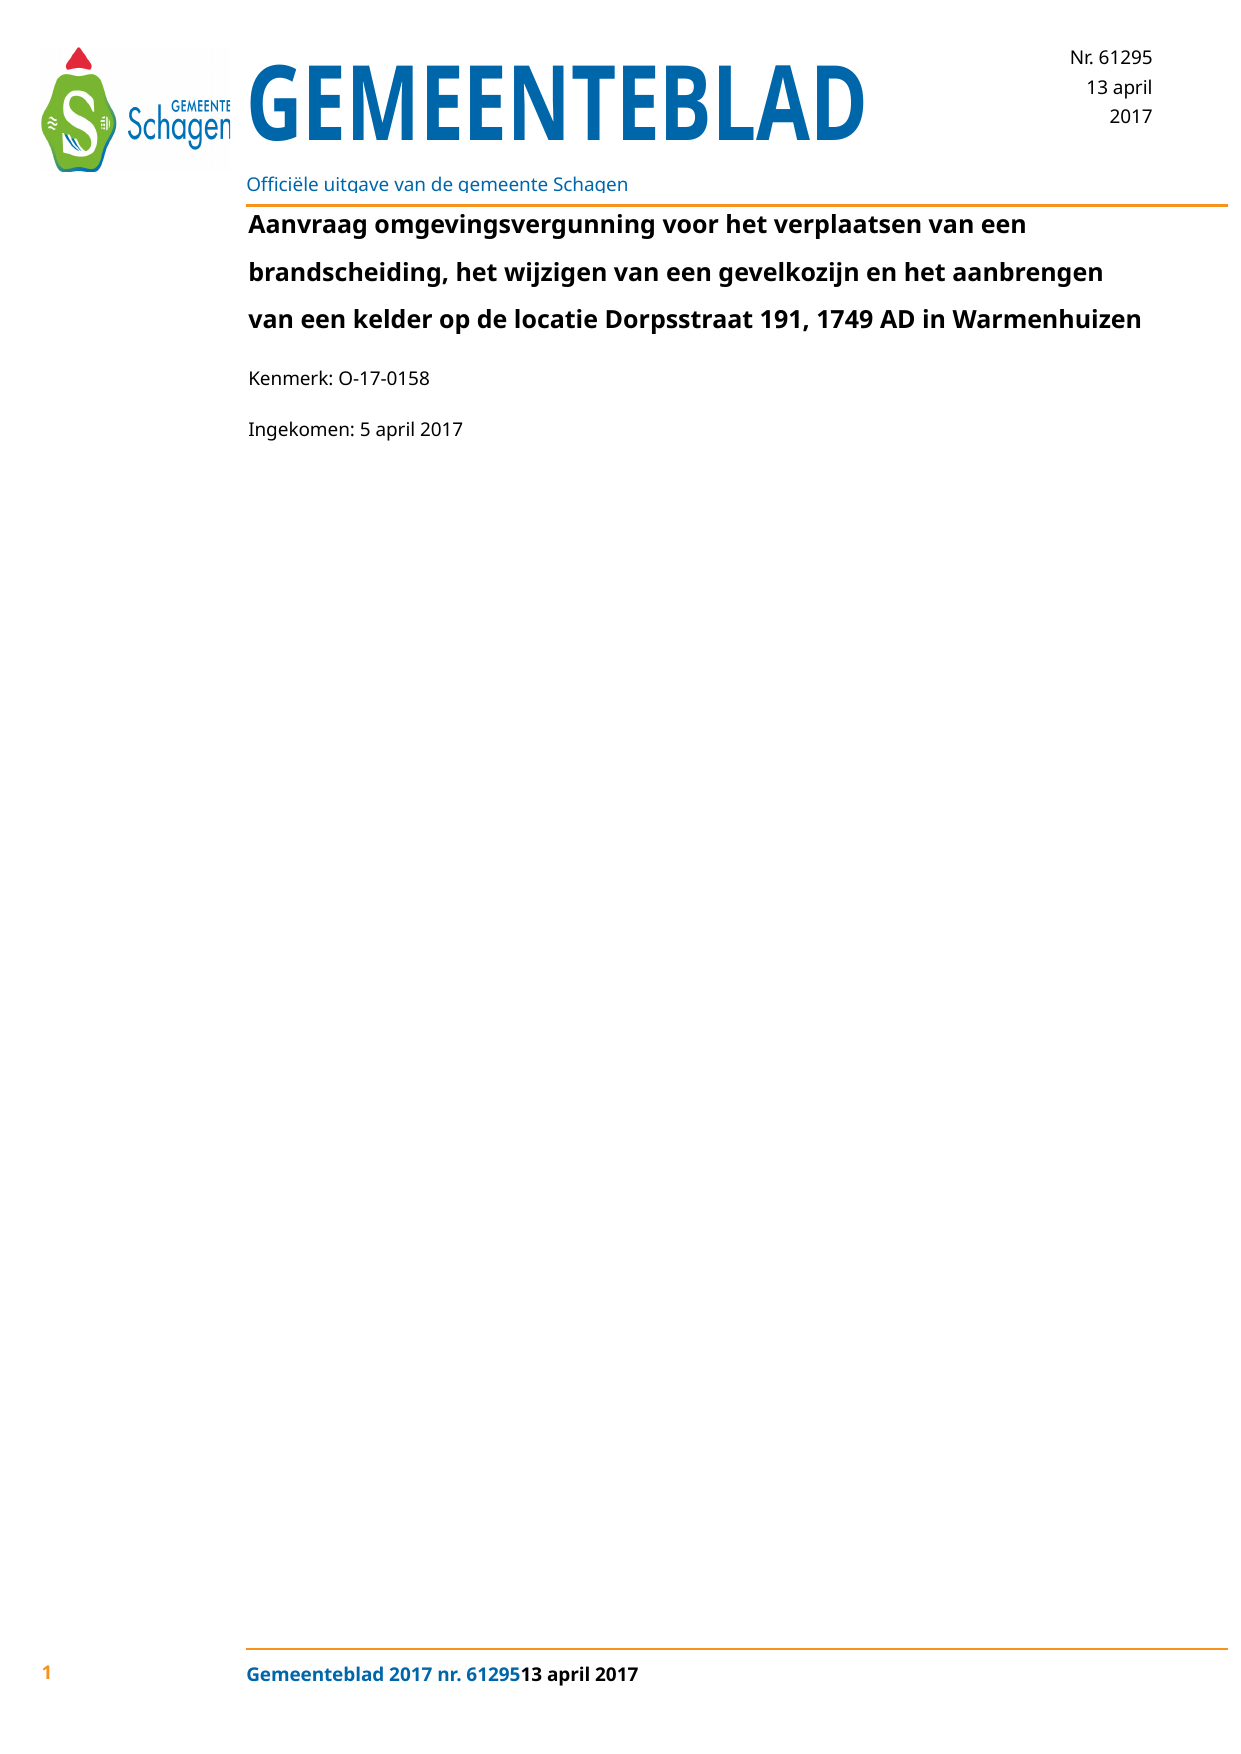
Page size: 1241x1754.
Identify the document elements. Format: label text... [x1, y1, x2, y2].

text Ingekomen: 5 april 2017 [248, 416, 1152, 442]
text Aanvraag omgevingsvergunning voor het verplaatsen van een brandscheiding, het wijzigen van een gevelkozijn en het aanbrengen van een kelder op de locatie Dorpsstraat 191, 1749 AD in Warmenhuizen [248, 207, 1152, 336]
picture [41, 47, 231, 172]
text Kenmerk: O-17-0158 [248, 366, 1152, 391]
